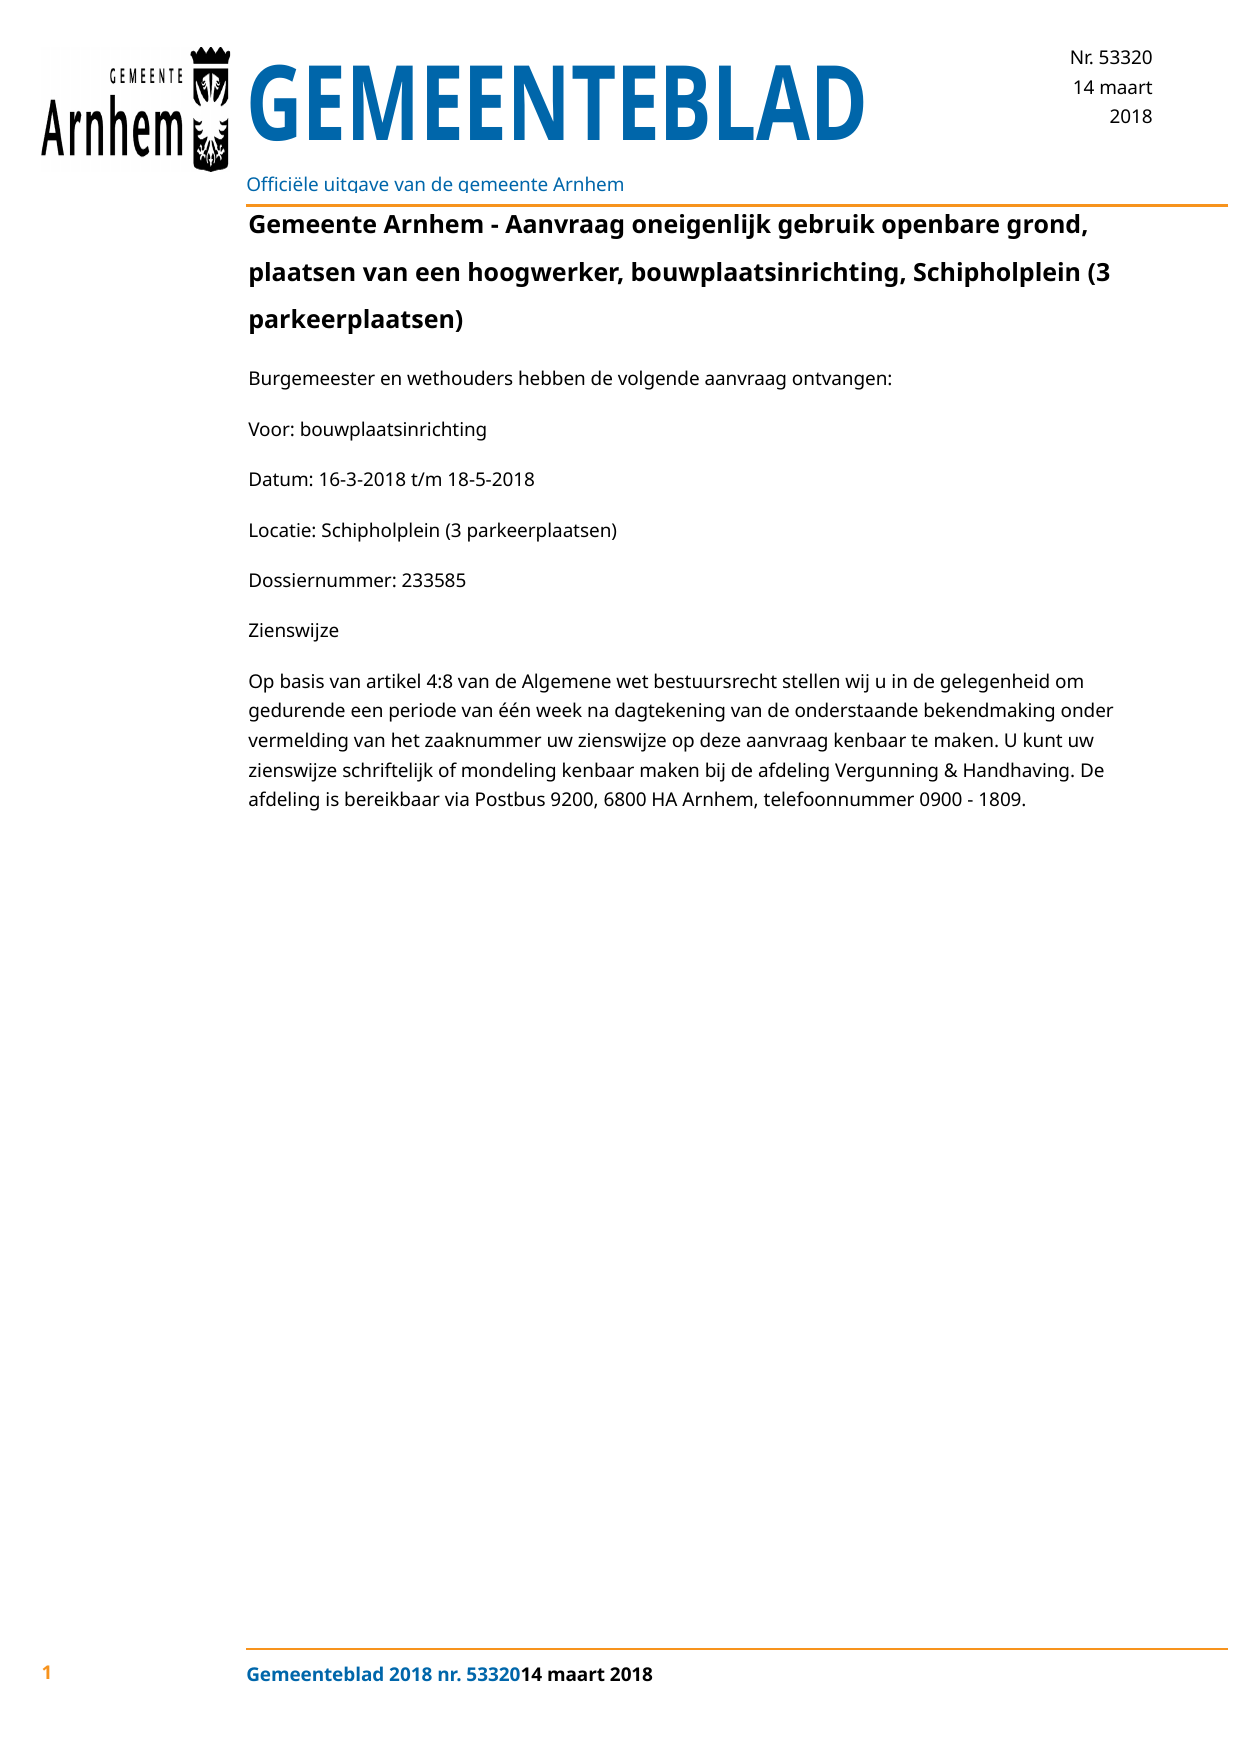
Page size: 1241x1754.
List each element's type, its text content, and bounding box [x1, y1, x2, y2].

picture [41, 47, 231, 172]
text Datum: 16-3-2018 t/m 18-5-2018 [248, 466, 1152, 492]
text Zienswijze [248, 618, 1152, 643]
text Dossiernummer: 233585 [248, 567, 1152, 593]
text Burgemeester en wethouders hebben de volgende aanvraag ontvangen: [248, 366, 1152, 391]
text Gemeente Arnhem - Aanvraag oneigenlijk gebruik openbare grond, plaatsen van een hoogwerker, bouwplaatsinrichting, Schipholplein (3 parkeerplaatsen) [248, 207, 1152, 336]
text Locatie: Schipholplein (3 parkeerplaatsen) [248, 517, 1152, 542]
text Voor: bouwplaatsinrichting [248, 416, 1152, 442]
text Op basis van artikel 4:8 van de Algemene wet bestuursrecht stellen wij u in de gelegenheid om gedurende een periode van één week na dagtekening van de onderstaande bekendmaking onder vermelding van het zaaknummer uw zienswijze op deze aanvraag kenbaar te maken. U kunt uw zienswijze schriftelijk of mondeling kenbaar maken bij de afdeling Vergunning & Handhaving. De afdeling is bereikbaar via Postbus 9200, 6800 HA Arnhem, telefoonnummer 0900 - 1809. [248, 668, 1152, 812]
